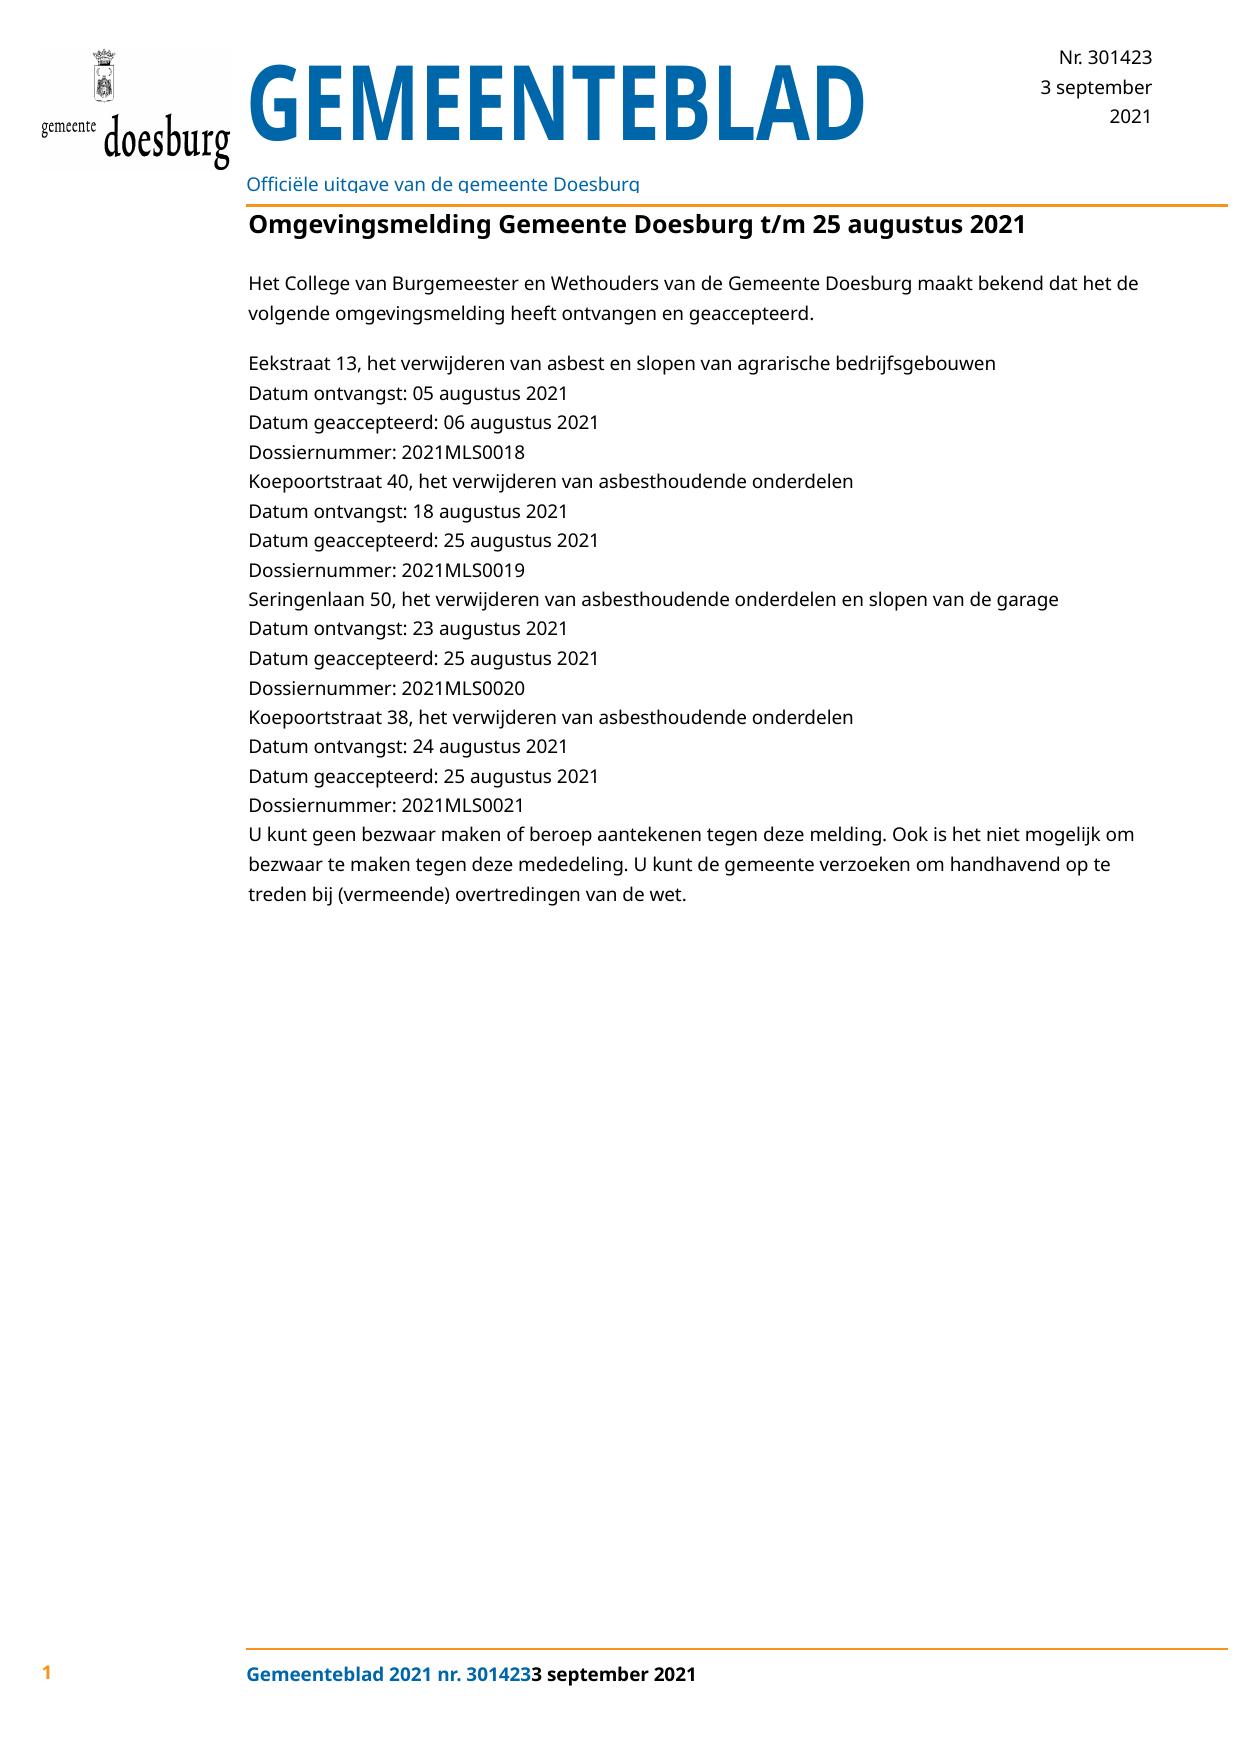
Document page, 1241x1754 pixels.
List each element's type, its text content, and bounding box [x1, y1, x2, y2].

picture [41, 47, 231, 172]
table_header Koepoortstraat 38, het verwijderen van asbesthoudende onderdelen Datum ontvangst: 24 augustus 2021 Datum geaccepteerd: 25 augustus 2021 Dossiernummer: 2021MLS0021 [248, 704, 1152, 818]
text U kunt geen bezwaar maken of beroep aantekenen tegen deze melding. Ook is het niet mogelijk om bezwaar te maken tegen deze mededeling. U kunt de gemeente verzoeken om handhavend op te treden bij (vermeende) overtredingen van de wet. [248, 822, 1152, 906]
table_header Koepoortstraat 40, het verwijderen van asbesthoudende onderdelen Datum ontvangst: 18 augustus 2021 Datum geaccepteerd: 25 augustus 2021 Dossiernummer: 2021MLS0019 [248, 468, 1152, 583]
text Omgevingsmelding Gemeente Doesburg t/m 25 augustus 2021 [248, 207, 1152, 241]
table_header Eekstraat 13, het verwijderen van asbest en slopen van agrarische bedrijfsgebouwen Datum ontvangst: 05 augustus 2021 Datum geaccepteerd: 06 augustus 2021 Dossiernummer: 2021MLS0018 [248, 350, 1152, 465]
text Het College van Burgemeester en Wethouders van de Gemeente Doesburg maakt bekend dat het de volgende omgevingsmelding heeft ontvangen en geaccepteerd. [248, 270, 1152, 326]
table_header Seringenlaan 50, het verwijderen van asbesthoudende onderdelen en slopen van de garage Datum ontvangst: 23 augustus 2021 Datum geaccepteerd: 25 augustus 2021 Dossiernummer: 2021MLS0020 [248, 586, 1152, 701]
